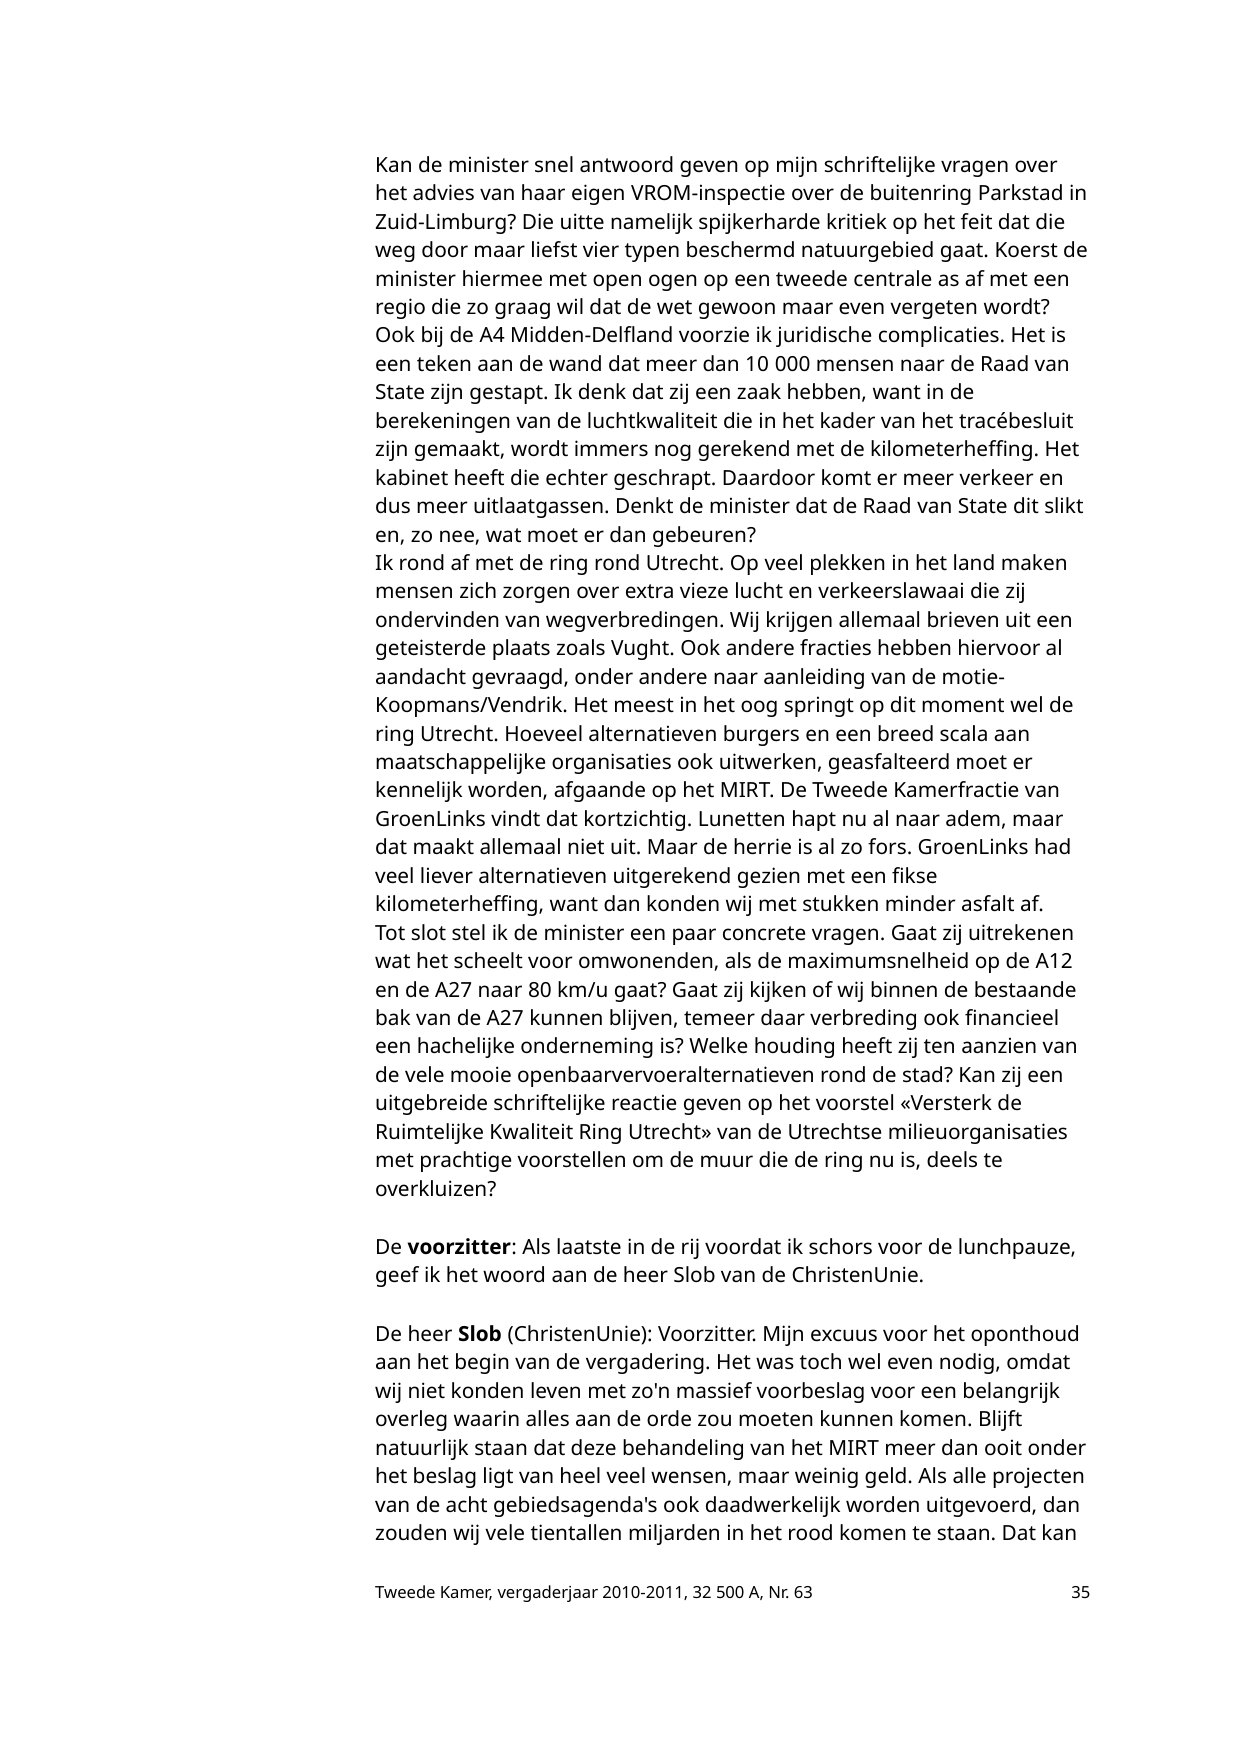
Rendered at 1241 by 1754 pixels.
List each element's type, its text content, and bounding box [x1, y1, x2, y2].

text Ook bij de A4 Midden-Delfland voorzie ik juridische complicaties. Het is een teken aan de wand dat meer dan 10 000 mensen naar de Raad van State zijn gestapt. Ik denk dat zij een zaak hebben, want in de berekeningen van de luchtkwaliteit die in het kader van het tracébesluit zijn gemaakt, wordt immers nog gerekend met de kilometerheffing. Het kabinet heeft die echter geschrapt. Daardoor komt er meer verkeer en dus meer uitlaatgassen. Denkt de minister dat de Raad van State dit slikt en, zo nee, wat moet er dan gebeuren? [375, 321, 1090, 548]
text De heer Slob (ChristenUnie): Voorzitter. Mijn excuus voor het oponthoud aan het begin van de vergadering. Het was toch wel even nodig, omdat wij niet konden leven met zo'n massief voorbeslag voor een belangrijk overleg waarin alles aan de orde zou moeten kunnen komen. Blijft natuurlijk staan dat deze behandeling van het MIRT meer dan ooit onder het beslag ligt van heel veel wensen, maar weinig geld. Als alle projecten van de acht gebiedsagenda's ook daadwerkelijk worden uitgevoerd, dan zouden wij vele tientallen miljarden in het rood komen te staan. Dat kan [375, 1319, 1090, 1547]
text De voorzitter: Als laatste in de rij voordat ik schors voor de lunchpauze, geef ik het woord aan de heer Slob van de ChristenUnie. [375, 1232, 1090, 1289]
text Ik rond af met de ring rond Utrecht. Op veel plekken in het land maken mensen zich zorgen over extra vieze lucht en verkeerslawaai die zij ondervinden van wegverbredingen. Wij krijgen allemaal brieven uit een geteisterde plaats zoals Vught. Ook andere fracties hebben hiervoor al aandacht gevraagd, onder andere naar aanleiding van de motie-Koopmans/Vendrik. Het meest in het oog springt op dit moment wel de ring Utrecht. Hoeveel alternatieven burgers en een breed scala aan maatschappelijke organisaties ook uitwerken, geasfalteerd moet er kennelijk worden, afgaande op het MIRT. De Tweede Kamerfractie van GroenLinks vindt dat kortzichtig. Lunetten hapt nu al naar adem, maar dat maakt allemaal niet uit. Maar de herrie is al zo fors. GroenLinks had veel liever alternatieven uitgerekend gezien met een fikse kilometerheffing, want dan konden wij met stukken minder asfalt af. [375, 548, 1090, 918]
text Tot slot stel ik de minister een paar concrete vragen. Gaat zij uitrekenen wat het scheelt voor omwonenden, als de maximumsnelheid op de A12 en de A27 naar 80 km/u gaat? Gaat zij kijken of wij binnen de bestaande bak van de A27 kunnen blijven, temeer daar verbreding ook financieel een hachelijke onderneming is? Welke houding heeft zij ten aanzien van de vele mooie openbaarvervoeralternatieven rond de stad? Kan zij een uitgebreide schriftelijke reactie geven op het voorstel «Versterk de Ruimtelijke Kwaliteit Ring Utrecht» van de Utrechtse milieuorganisaties met prachtige voorstellen om de muur die de ring nu is, deels te overkluizen? [375, 918, 1090, 1202]
text Kan de minister snel antwoord geven op mijn schriftelijke vragen over het advies van haar eigen VROM-inspectie over de buitenring Parkstad in Zuid-Limburg? Die uitte namelijk spijkerharde kritiek op het feit dat die weg door maar liefst vier typen beschermd natuurgebied gaat. Koerst de minister hiermee met open ogen op een tweede centrale as af met een regio die zo graag wil dat de wet gewoon maar even vergeten wordt? [375, 150, 1090, 321]
